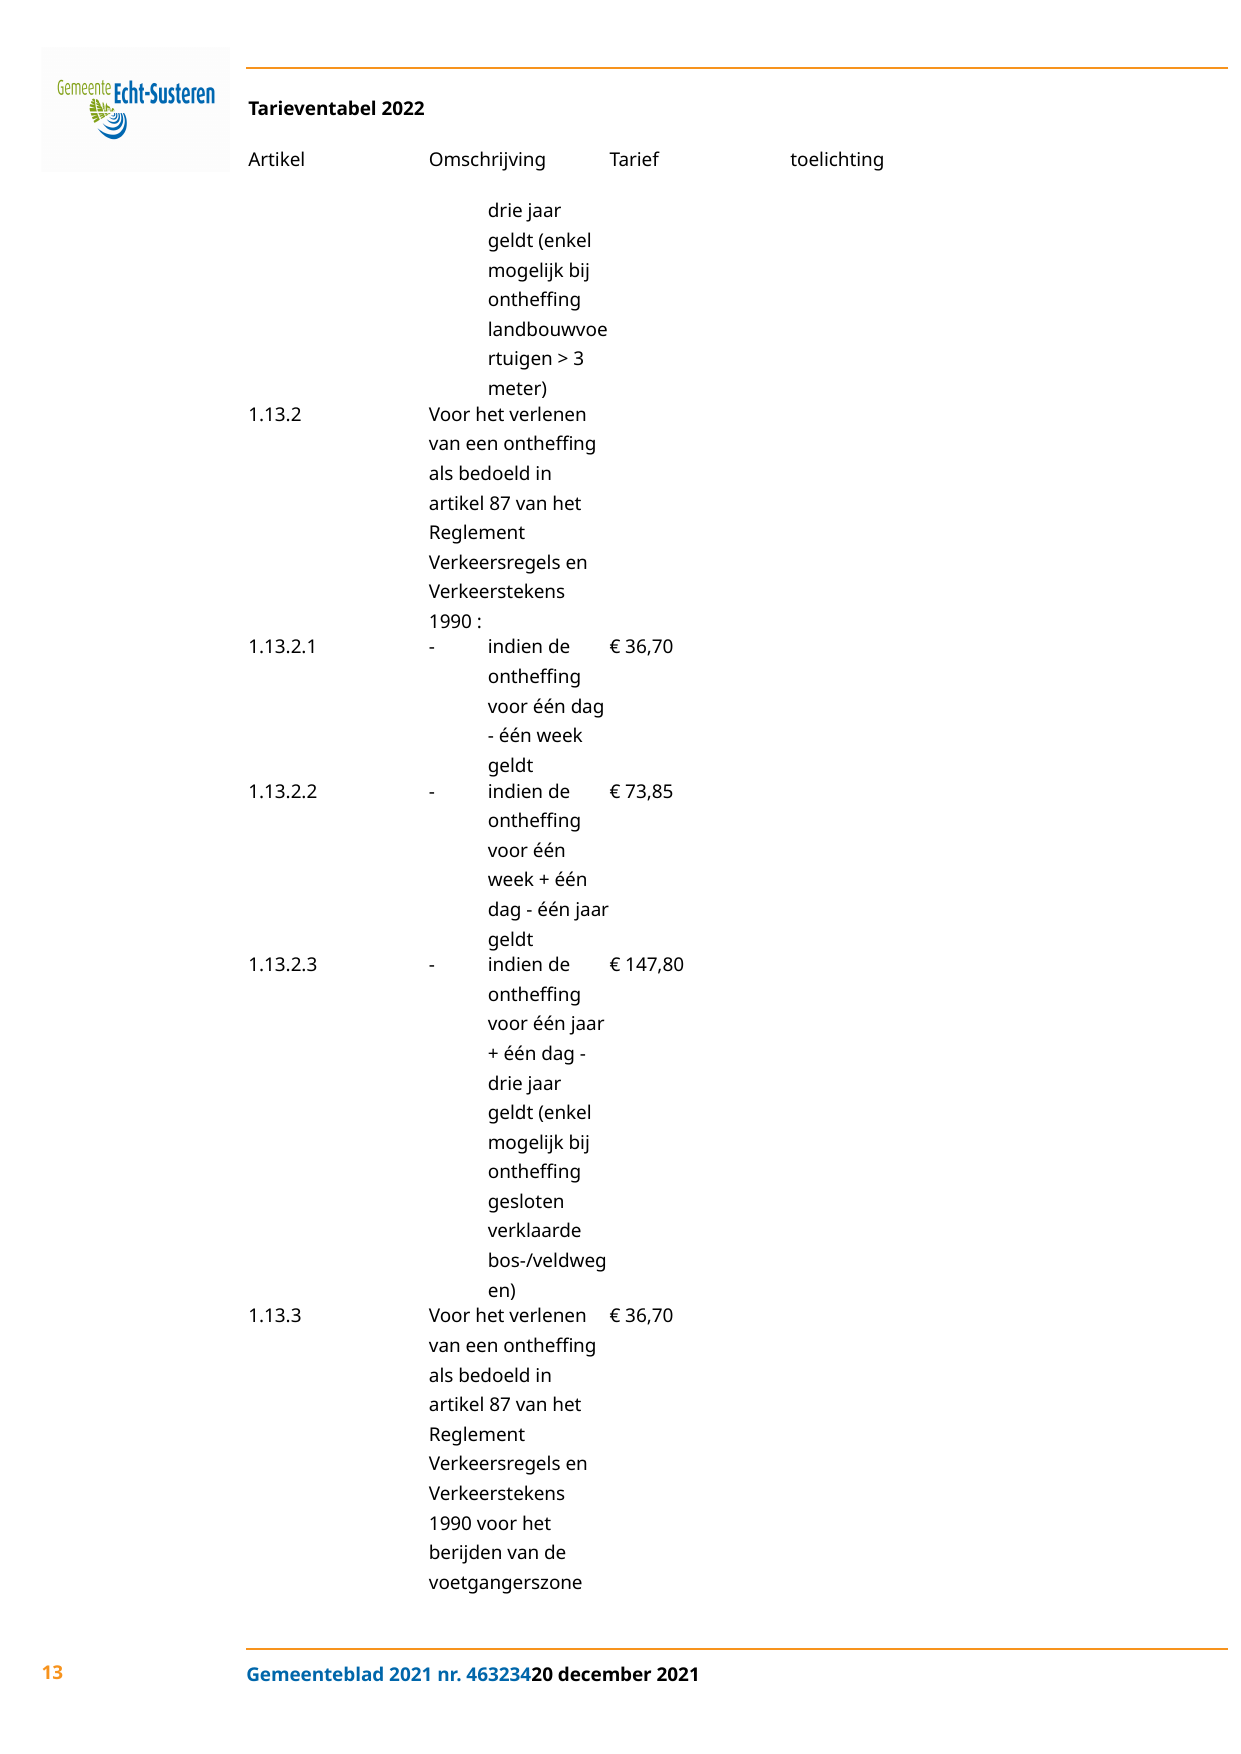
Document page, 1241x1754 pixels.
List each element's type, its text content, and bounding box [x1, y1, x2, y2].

table_cell [790, 172, 1152, 198]
table_cell Voor het verlenen van een ontheffing als bedoeld in artikel 87 van het Reglement Verkeersregels en Verkeerstekens 1990 voor het berijden van de voetgangerszone [429, 1303, 609, 1594]
table_cell [609, 121, 790, 146]
table_cell [429, 121, 609, 146]
table_cell [429, 172, 609, 198]
table_cell Omschrijving [429, 146, 609, 172]
table_header Tarieventabel 2022 [248, 95, 1152, 121]
table_cell [609, 198, 790, 401]
table_cell - drie jaar geldt (enkel mogelijk bij ontheffing landbouwvoertuigen > 3 meter) [429, 198, 609, 401]
table_cell Voor het verlenen van een ontheffing als bedoeld in artikel 87 van het Reglement Verkeersregels en Verkeerstekens 1990 : [429, 401, 609, 634]
table_cell [790, 401, 1152, 634]
table_cell [248, 198, 429, 401]
table_cell 1.13.2.1 [248, 634, 429, 778]
table_cell € 36,70 [609, 1303, 790, 1594]
table_cell [609, 401, 790, 634]
table_cell [790, 778, 1152, 951]
table_cell indien de ontheffing voor één dag - één week geldt [429, 634, 609, 778]
table_cell [248, 121, 429, 146]
table_cell [790, 198, 1152, 401]
table_cell € 147,80 [609, 951, 790, 1303]
table_cell [790, 951, 1152, 1303]
table_cell € 36,70 [609, 634, 790, 778]
table_cell 1.13.2.2 [248, 778, 429, 951]
table_cell indien de ontheffing voor één jaar + één dag - drie jaar geldt (enkel mogelijk bij ontheffing gesloten verklaarde bos-/veldwegen) [429, 951, 609, 1303]
table_cell Artikel [248, 146, 429, 172]
table_cell [790, 634, 1152, 778]
table_cell [609, 172, 790, 198]
table_cell [790, 121, 1152, 146]
table_cell 1.13.2.3 [248, 951, 429, 1303]
table_cell [248, 172, 429, 198]
table_cell indien de ontheffing voor één week + één dag - één jaar geldt [429, 778, 609, 951]
table_cell toelichting [790, 146, 1152, 172]
table_cell 1.13.3 [248, 1303, 429, 1594]
picture [41, 47, 231, 172]
table_cell 1.13.2 [248, 401, 429, 634]
table_cell [790, 1303, 1152, 1594]
table_cell Tarief [609, 146, 790, 172]
table_cell € 73,85 [609, 778, 790, 951]
